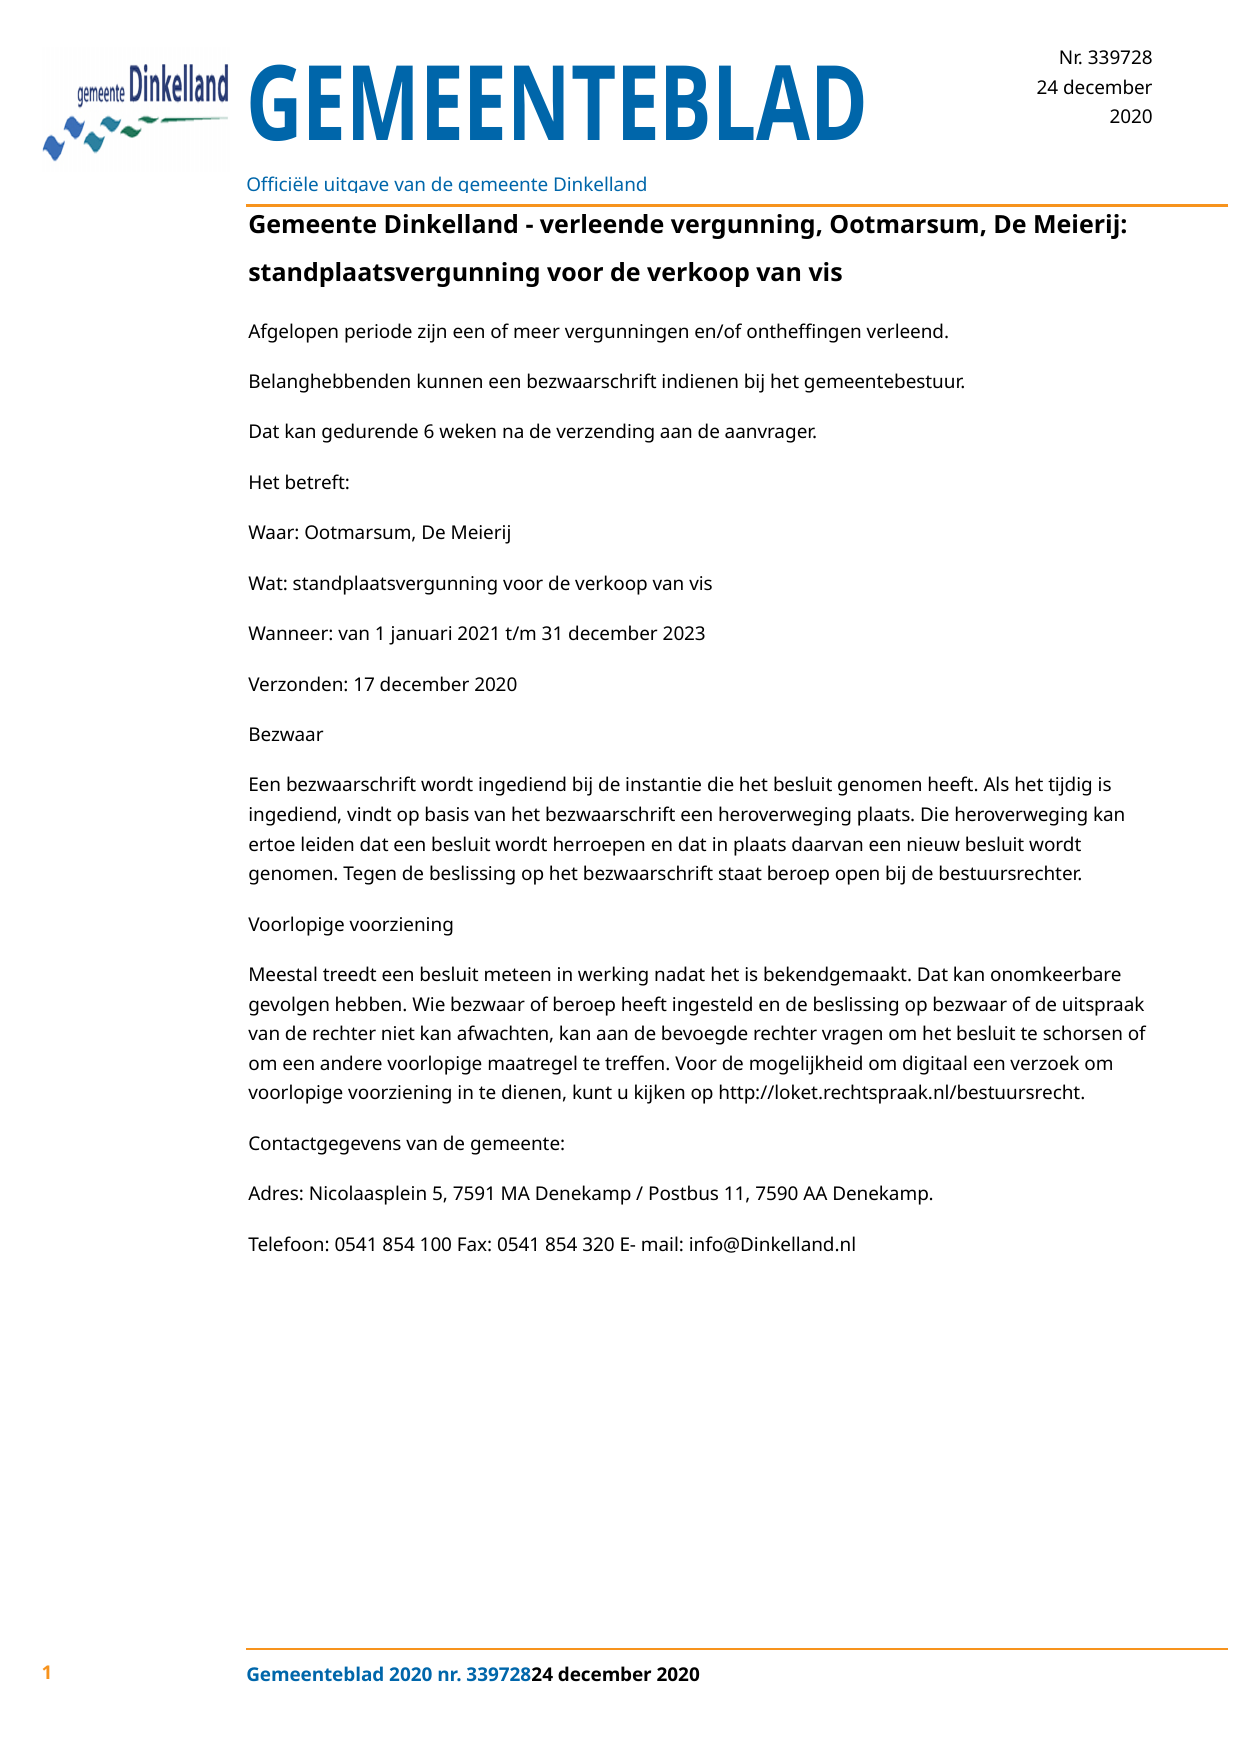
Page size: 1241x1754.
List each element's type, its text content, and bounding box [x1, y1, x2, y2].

text Gemeente Dinkelland - verleende vergunning, Ootmarsum, De Meierij: standplaatsvergunning voor de verkoop van vis [248, 207, 1152, 288]
text Verzonden: 17 december 2020 [248, 671, 1152, 697]
text Wanneer: van 1 januari 2021 t/m 31 december 2023 [248, 620, 1152, 646]
text Waar: Ootmarsum, De Meierij [248, 519, 1152, 545]
text Voorlopige voorziening [248, 911, 1152, 937]
text Telefoon: 0541 854 100 Fax: 0541 854 320 E- mail: info@Dinkelland.nl [248, 1231, 1152, 1257]
text Meestal treedt een besluit meteen in werking nadat het is bekendgemaakt. Dat kan onomkeerbare gevolgen hebben. Wie bezwaar of beroep heeft ingesteld en de beslissing op bezwaar of de uitspraak van de rechter niet kan afwachten, kan aan de bevoegde rechter vragen om het besluit te schorsen of om een andere voorlopige maatregel te treffen. Voor de mogelijkheid om digitaal een verzoek om voorlopige voorziening in te dienen, kunt u kijken op http://loket.rechtspraak.nl/bestuursrecht. [248, 961, 1152, 1105]
text Contactgegevens van de gemeente: [248, 1130, 1152, 1156]
text Afgelopen periode zijn een of meer vergunningen en/of ontheffingen verleend. [248, 318, 1152, 344]
text Bezwaar [248, 721, 1152, 747]
text Dat kan gedurende 6 weken na de verzending aan de aanvrager. [248, 419, 1152, 444]
text Een bezwaarschrift wordt ingediend bij de instantie die het besluit genomen heeft. Als het tijdig is ingediend, vindt op basis van het bezwaarschrift een heroverweging plaats. Die heroverweging kan ertoe leiden dat een besluit wordt herroepen en dat in plaats daarvan een nieuw besluit wordt genomen. Tegen de beslissing op het bezwaarschrift staat beroep open bij de bestuursrechter. [248, 772, 1152, 886]
text Het betreft: [248, 469, 1152, 495]
picture [41, 47, 231, 172]
text Belanghebbenden kunnen een bezwaarschrift indienen bij het gemeentebestuur. [248, 368, 1152, 394]
text Wat: standplaatsvergunning voor de verkoop van vis [248, 570, 1152, 596]
text Adres: Nicolaasplein 5, 7591 MA Denekamp / Postbus 11, 7590 AA Denekamp. [248, 1180, 1152, 1206]
